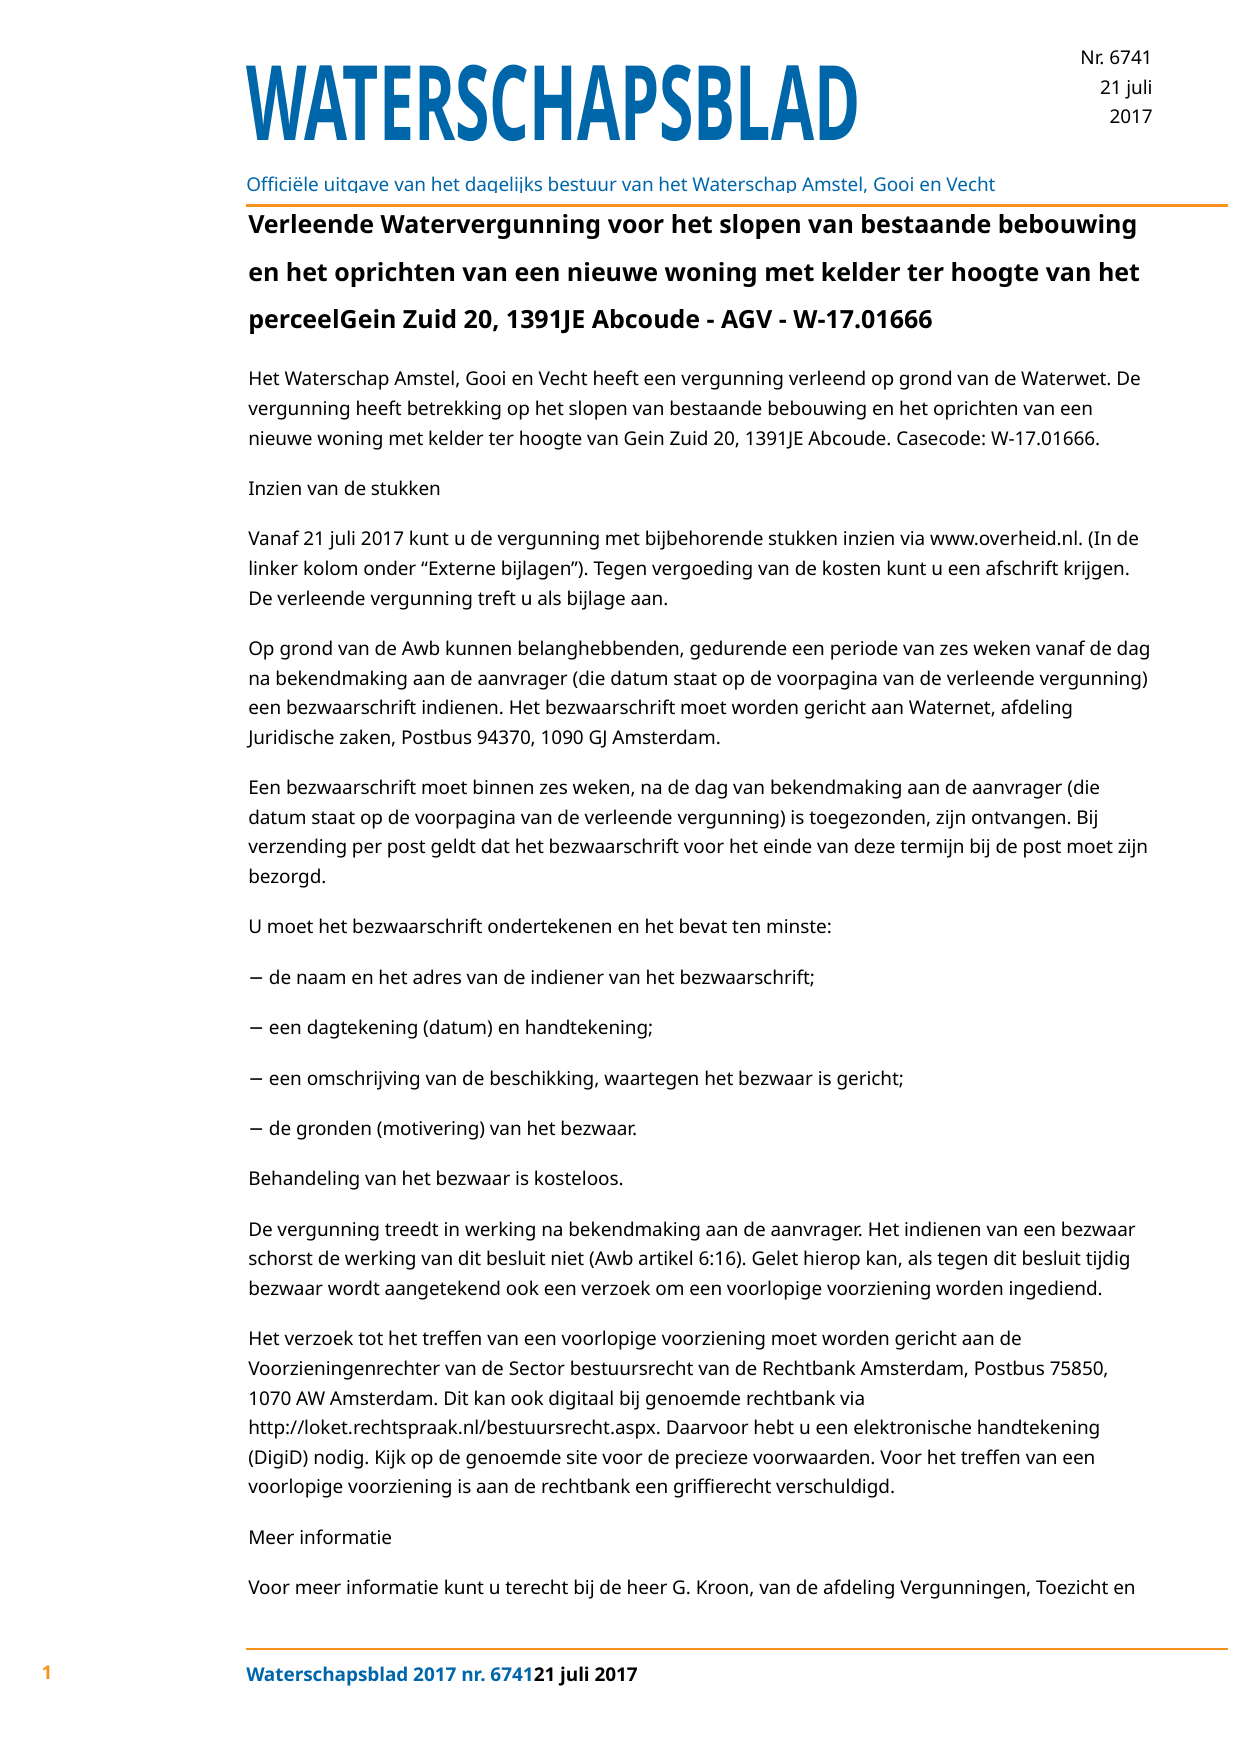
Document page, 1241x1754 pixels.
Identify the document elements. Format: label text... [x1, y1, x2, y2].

text − de gronden (motivering) van het bezwaar. [248, 1115, 1152, 1141]
text U moet het bezwaarschrift ondertekenen en het bevat ten minste: [248, 913, 1152, 939]
text − een omschrijving van de beschikking, waartegen het bezwaar is gericht; [248, 1065, 1152, 1090]
text Inzien van de stukken [248, 475, 1152, 501]
text Op grond van de Awb kunnen belanghebbenden, gedurende een periode van zes weken vanaf de dag na bekendmaking aan de aanvrager (die datum staat op de voorpagina van de verleende vergunning) een bezwaarschrift indienen. Het bezwaarschrift moet worden gericht aan Waternet, afdeling Juridische zaken, Postbus 94370, 1090 GJ Amsterdam. [248, 635, 1152, 749]
text Het verzoek tot het treffen van een voorlopige voorziening moet worden gericht aan de Voorzieningenrechter van de Sector bestuursrecht van de Rechtbank Amsterdam, Postbus 75850, 1070 AW Amsterdam. Dit kan ook digitaal bij genoemde rechtbank via http://loket.rechtspraak.nl/bestuursrecht.aspx. Daarvoor hebt u een elektronische handtekening (DigiD) nodig. Kijk op de genoemde site voor de precieze voorwaarden. Voor het treffen van een voorlopige voorziening is aan de rechtbank een griffierecht verschuldigd. [248, 1326, 1152, 1499]
text Behandeling van het bezwaar is kosteloos. [248, 1166, 1152, 1191]
text De vergunning treedt in werking na bekendmaking aan de aanvrager. Het indienen van een bezwaar schorst de werking van dit besluit niet (Awb artikel 6:16). Gelet hierop kan, als tegen dit besluit tijdig bezwaar wordt aangetekend ook een verzoek om een voorlopige voorziening worden ingediend. [248, 1216, 1152, 1301]
text − een dagtekening (datum) en handtekening; [248, 1014, 1152, 1040]
text Vanaf 21 juli 2017 kunt u de vergunning met bijbehorende stukken inzien via www.overheid.nl. (In de linker kolom onder “Externe bijlagen”). Tegen vergoeding van de kosten kunt u een afschrift krijgen. De verleende vergunning treft u als bijlage aan. [248, 526, 1152, 610]
text Een bezwaarschrift moet binnen zes weken, na de dag van bekendmaking aan de aanvrager (die datum staat op de voorpagina van de verleende vergunning) is toegezonden, zijn ontvangen. Bij verzending per post geldt dat het bezwaarschrift voor het einde van deze termijn bij de post moet zijn bezorgd. [248, 774, 1152, 889]
text Voor meer informatie kunt u terecht bij de heer G. Kroon, van de afdeling Vergunningen, Toezicht en [248, 1574, 1152, 1600]
text Het Waterschap Amstel, Gooi en Vecht heeft een vergunning verleend op grond van de Waterwet. De vergunning heeft betrekking op het slopen van bestaande bebouwing en het oprichten van een nieuwe woning met kelder ter hoogte van Gein Zuid 20, 1391JE Abcoude. Casecode: W-17.01666. [248, 366, 1152, 450]
text − de naam en het adres van de indiener van het bezwaarschrift; [248, 964, 1152, 989]
text Verleende Watervergunning voor het slopen van bestaande bebouwing en het oprichten van een nieuwe woning met kelder ter hoogte van het perceelGein Zuid 20, 1391JE Abcoude - AGV - W-17.01666 [248, 207, 1152, 336]
text Meer informatie [248, 1524, 1152, 1549]
picture [41, 47, 231, 172]
